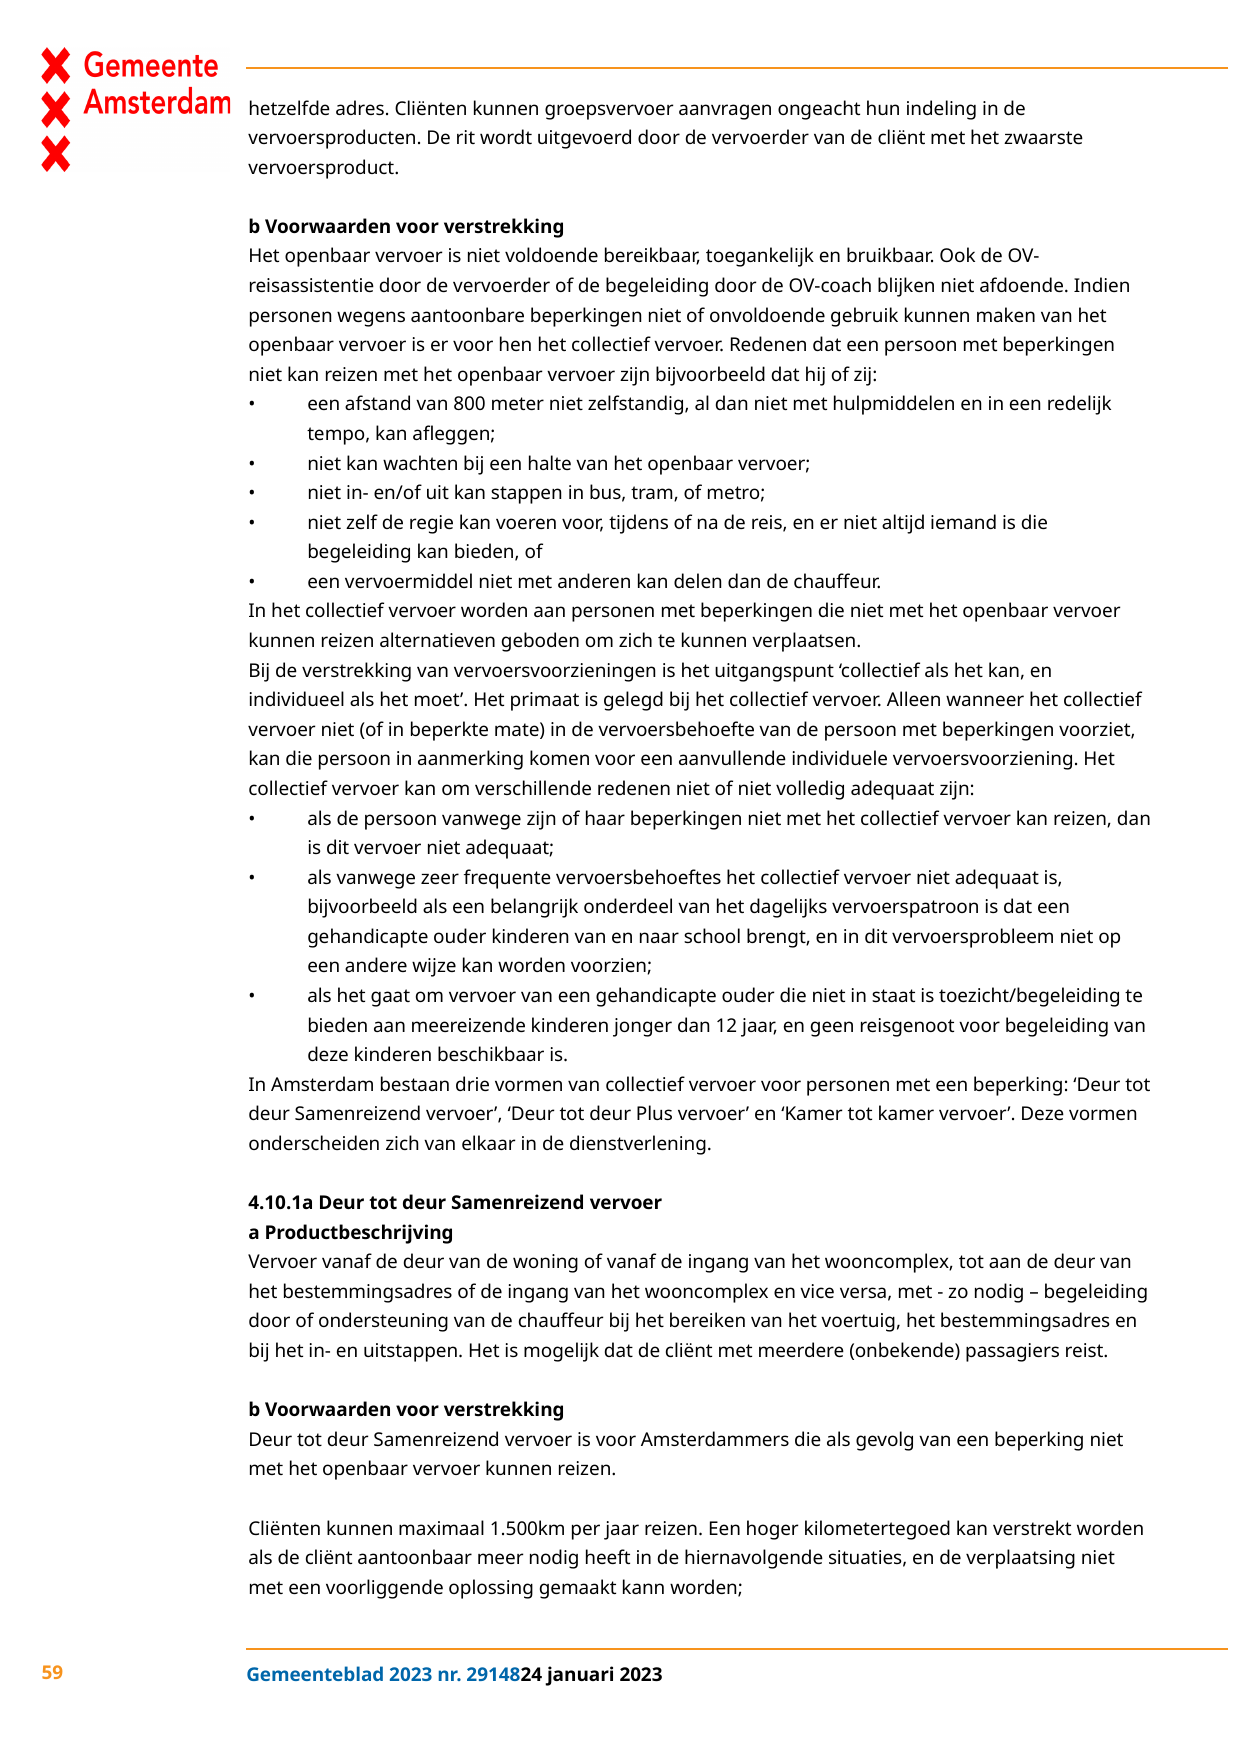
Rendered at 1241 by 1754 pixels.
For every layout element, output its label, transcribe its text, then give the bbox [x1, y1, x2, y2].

list niet zelf de regie kan voeren voor, tijdens of na de reis, en er niet altijd iemand is die begeleiding kan bieden, of [248, 509, 1152, 564]
list als het gaat om vervoer van een gehandicapte ouder die niet in staat is toezicht/begeleiding te bieden aan meereizende kinderen jonger dan 12 jaar, en geen reisgenoot voor begeleiding van deze kinderen beschikbaar is. [248, 982, 1152, 1067]
text In Amsterdam bestaan drie vormen van collectief vervoer voor personen met een beperking: ‘Deur tot deur Samenreizend vervoer’, ‘Deur tot deur Plus vervoer’ en ‘Kamer tot kamer vervoer’. Deze vormen onderscheiden zich van elkaar in de dienstverlening. [248, 1071, 1152, 1156]
list als vanwege zeer frequente vervoersbehoeftes het collectief vervoer niet adequaat is, bijvoorbeeld als een belangrijk onderdeel van het dagelijks vervoerspatroon is dat een gehandicapte ouder kinderen van en naar school brengt, en in dit vervoersprobleem niet op een andere wijze kan worden voorzien; [248, 864, 1152, 978]
list een afstand van 800 meter niet zelfstandig, al dan niet met hulpmiddelen en in een redelijk tempo, kan afleggen; [248, 391, 1152, 446]
picture [41, 47, 231, 172]
text hetzelfde adres. Cliënten kunnen groepsvervoer aanvragen ongeacht hun indeling in de vervoersproducten. De rit wordt uitgevoerd door de vervoerder van de cliënt met het zwaarste vervoersproduct. [248, 95, 1152, 180]
text Bij de verstrekking van vervoersvoorzieningen is het uitgangspunt ‘collectief als het kan, en individueel als het moet’. Het primaat is gelegd bij het collectief vervoer. Alleen wanneer het collectief vervoer niet (of in beperkte mate) in de vervoersbehoefte van de persoon met beperkingen voorziet, kan die persoon in aanmerking komen voor een aanvullende individuele vervoersvoorziening. Het collectief vervoer kan om verschillende redenen niet of niet volledig adequaat zijn: [248, 657, 1152, 801]
text b Voorwaarden voor verstrekking [248, 213, 1152, 239]
text a Productbeschrijving [248, 1219, 1152, 1245]
text Deur tot deur Samenreizend vervoer is voor Amsterdammers die als gevolg van een beperking niet met het openbaar vervoer kunnen reizen. [248, 1426, 1152, 1481]
list niet kan wachten bij een halte van het openbaar vervoer; [248, 450, 1152, 476]
list niet in- en/of uit kan stappen in bus, tram, of metro; [248, 479, 1152, 505]
text Het openbaar vervoer is niet voldoende bereikbaar, toegankelijk en bruikbaar. Ook de OV-reisassistentie door de vervoerder of de begeleiding door de OV-coach blijken niet afdoende. Indien personen wegens aantoonbare beperkingen niet of onvoldoende gebruik kunnen maken van het openbaar vervoer is er voor hen het collectief vervoer. Redenen dat een persoon met beperkingen niet kan reizen met het openbaar vervoer zijn bijvoorbeeld dat hij of zij: [248, 243, 1152, 387]
text Vervoer vanaf de deur van de woning of vanaf de ingang van het wooncomplex, tot aan de deur van het bestemmingsadres of de ingang van het wooncomplex en vice versa, met - zo nodig – begeleiding door of ondersteuning van de chauffeur bij het bereiken van het voertuig, het bestemmingsadres en bij het in- en uitstappen. Het is mogelijk dat de cliënt met meerdere (onbekende) passagiers reist. [248, 1248, 1152, 1363]
text Cliënten kunnen maximaal 1.500km per jaar reizen. Een hoger kilometertegoed kan verstrekt worden als de cliënt aantoonbaar meer nodig heeft in de hiernavolgende situaties, en de verplaatsing niet met een voorliggende oplossing gemaakt kann worden; [248, 1515, 1152, 1600]
text 4.10.1a Deur tot deur Samenreizend vervoer [248, 1189, 1152, 1215]
list als de persoon vanwege zijn of haar beperkingen niet met het collectief vervoer kan reizen, dan is dit vervoer niet adequaat; [248, 805, 1152, 860]
text In het collectief vervoer worden aan personen met beperkingen die niet met het openbaar vervoer kunnen reizen alternatieven geboden om zich te kunnen verplaatsen. [248, 598, 1152, 653]
list een vervoermiddel niet met anderen kan delen dan de chauffeur. [248, 568, 1152, 594]
text b Voorwaarden voor verstrekking [248, 1396, 1152, 1422]
